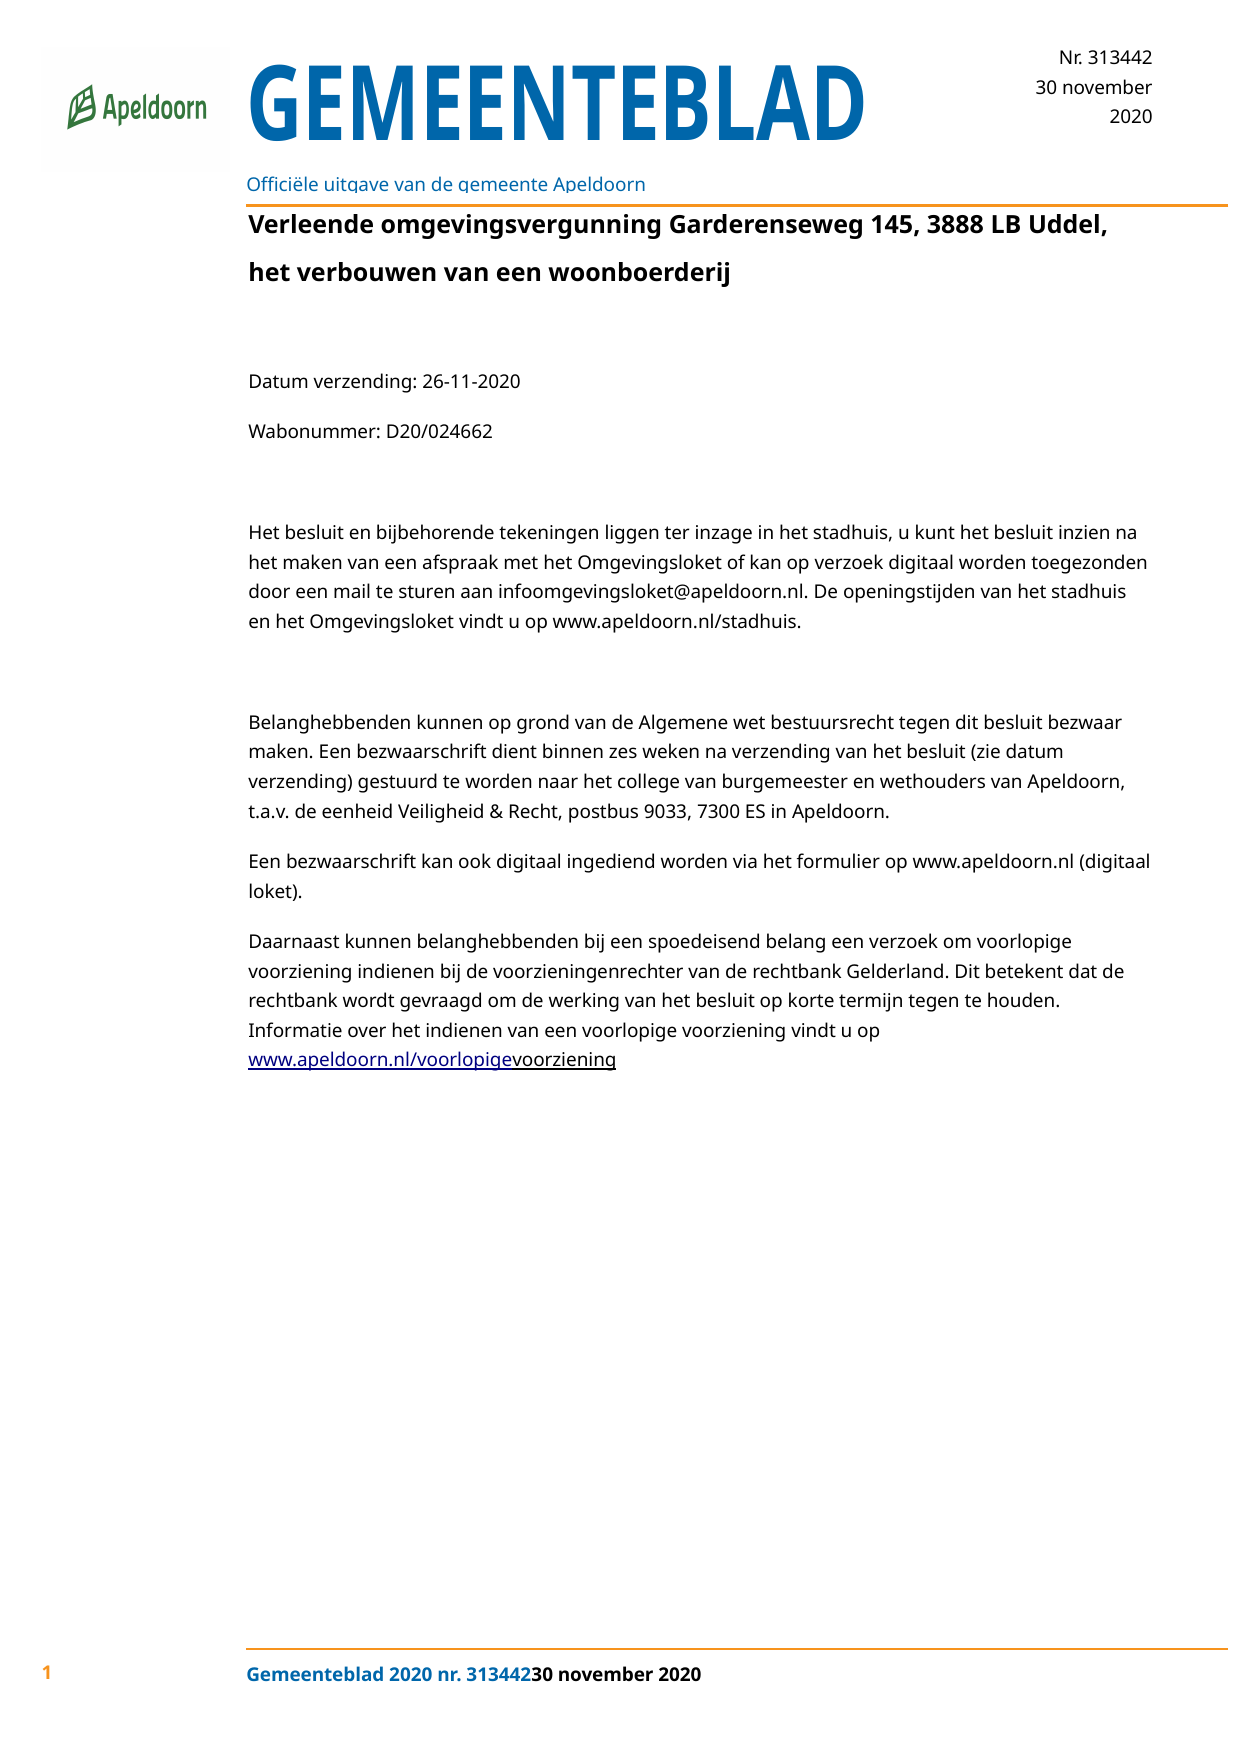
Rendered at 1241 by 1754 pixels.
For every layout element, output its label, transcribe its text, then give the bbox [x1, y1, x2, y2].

text Datum verzending: 26-11-2020 [248, 368, 1152, 394]
text Wabonummer: D20/024662 [248, 419, 1152, 444]
text Belanghebbenden kunnen op grond van de Algemene wet bestuursrecht tegen dit besluit bezwaar maken. Een bezwaarschrift dient binnen zes weken na verzending van het besluit (zie datum verzending) gestuurd te worden naar het college van burgemeester en wethouders van Apeldoorn, t.a.v. de eenheid Veiligheid & Recht, postbus 9033, 7300 ES in Apeldoorn. [248, 709, 1152, 824]
text Verleende omgevingsvergunning Garderenseweg 145, 3888 LB Uddel, het verbouwen van een woonboerderij [248, 207, 1152, 288]
text Daarnaast kunnen belanghebbenden bij een spoedeisend belang een verzoek om voorlopige voorziening indienen bij de voorzieningenrechter van de rechtbank Gelderland. Dit betekent dat de rechtbank wordt gevraagd om de werking van het besluit op korte termijn tegen te houden. Informatie over het indienen van een voorlopige voorziening vindt u op www.apeldoorn.nl/voorlopigevoorziening [248, 928, 1152, 1072]
picture [41, 47, 231, 172]
text Een bezwaarschrift kan ook digitaal ingediend worden via het formulier op www.apeldoorn.nl (digitaal loket). [248, 848, 1152, 904]
text Het besluit en bijbehorende tekeningen liggen ter inzage in het stadhuis, u kunt het besluit inzien na het maken van een afspraak met het Omgevingsloket of kan op verzoek digitaal worden toegezonden door een mail te sturen aan infoomgevingsloket@apeldoorn.nl. De openingstijden van het stadhuis en het Omgevingsloket vindt u op www.apeldoorn.nl/stadhuis. [248, 519, 1152, 634]
